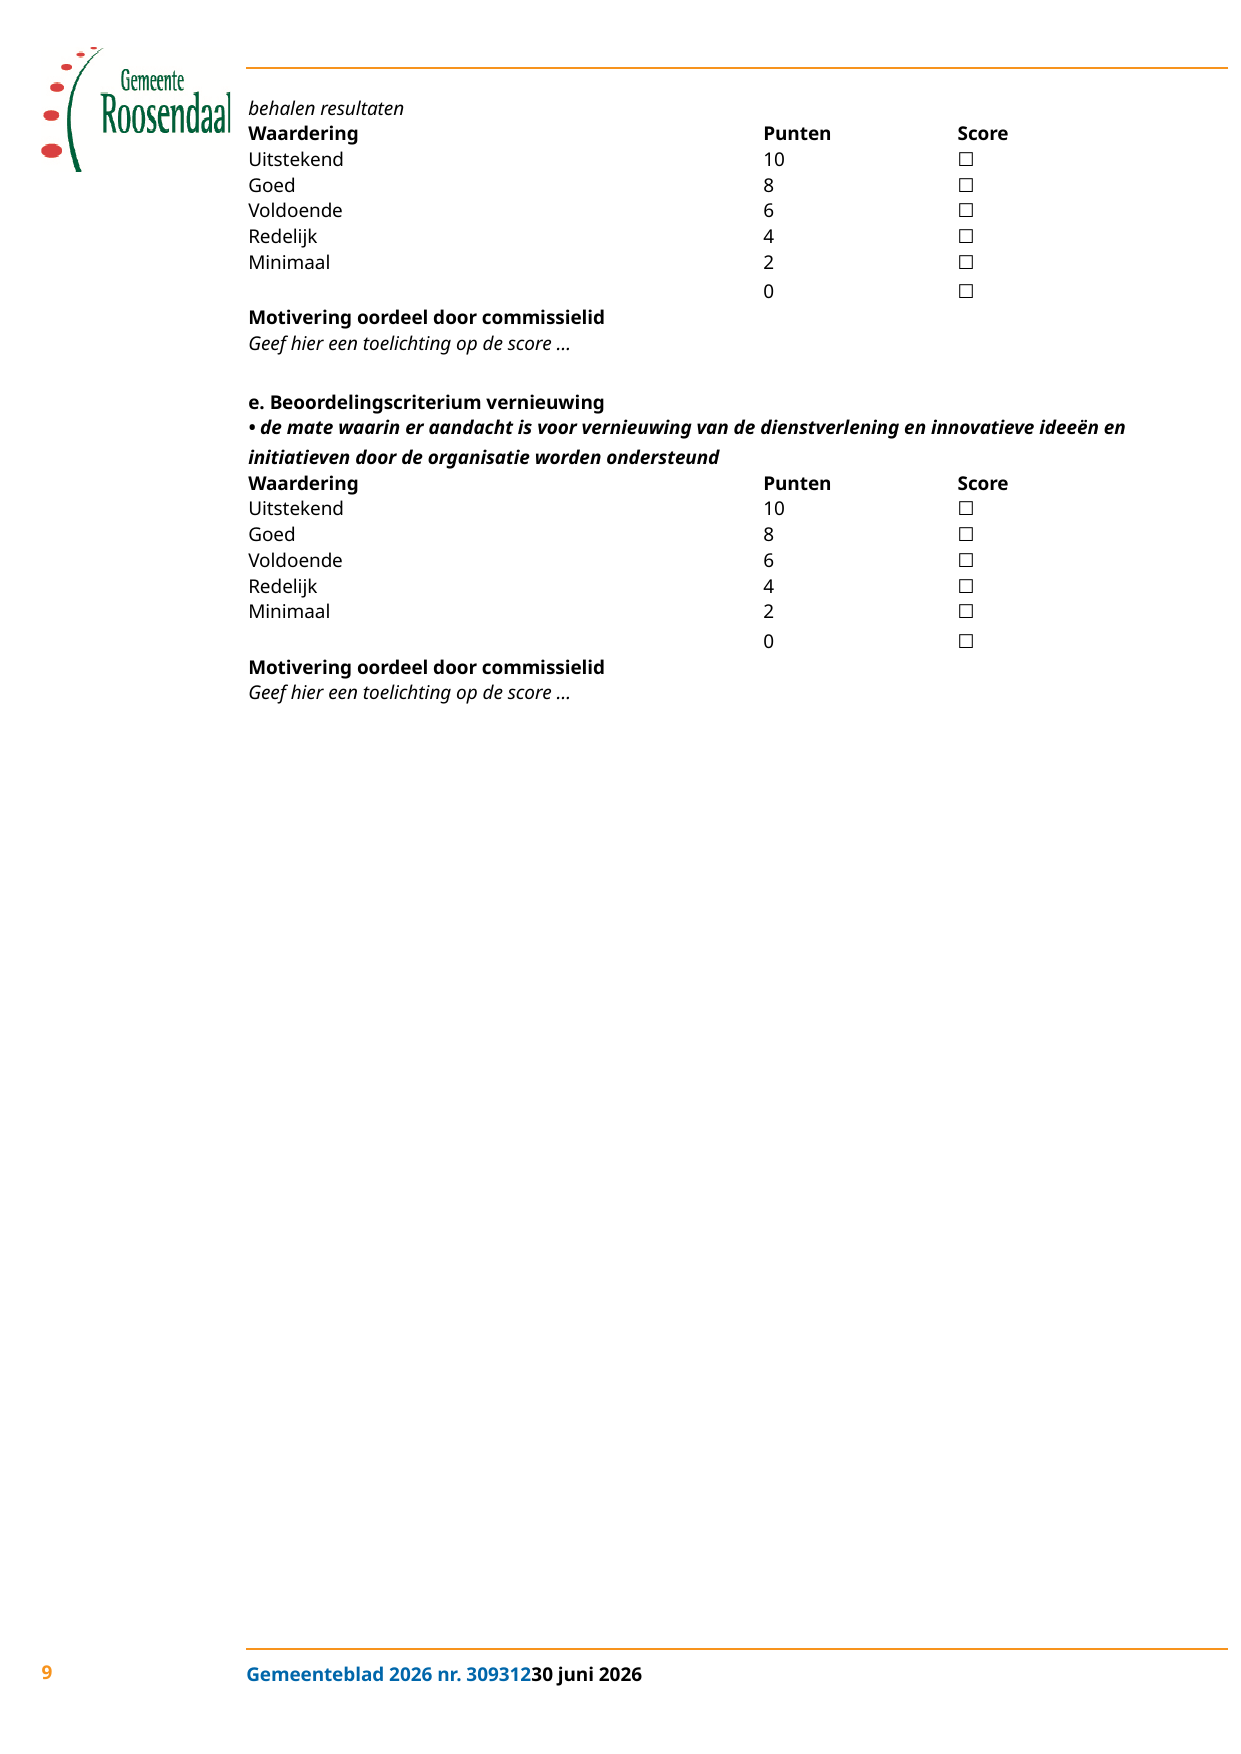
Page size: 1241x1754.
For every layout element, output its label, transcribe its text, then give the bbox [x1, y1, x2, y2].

table_cell Geef hier een toelichting op de score … [248, 330, 1152, 356]
table_cell Waardering [248, 470, 763, 496]
table_cell Uitstekend [248, 146, 763, 172]
table_cell ☐ [958, 521, 1152, 547]
table_cell Waardering [248, 121, 763, 146]
table_cell Geef hier een toelichting op de score … [248, 680, 1152, 705]
table_cell ☐ [958, 198, 1152, 223]
picture [41, 47, 231, 172]
table_cell Minimaal [248, 249, 763, 304]
table_cell ☐ [958, 146, 1152, 172]
table_cell 6 [763, 198, 957, 223]
table_cell 4 [763, 573, 957, 598]
table_cell ☐ [958, 496, 1152, 521]
table_cell Punten [763, 470, 957, 496]
table_cell 10 [763, 496, 957, 521]
table_cell Goed [248, 172, 763, 198]
table_header e. Beoordelingscriterium vernieuwing [248, 389, 1152, 414]
table_cell 10 [763, 146, 957, 172]
table_cell ☐ ☐ [958, 599, 1152, 654]
table_cell Redelijk [248, 573, 763, 598]
table_cell Motivering oordeel door commissielid [248, 654, 1152, 679]
table_cell ☐ ☐ [958, 249, 1152, 304]
table_cell ☐ [958, 573, 1152, 598]
table_cell Voldoende [248, 547, 763, 573]
table_cell Score [958, 470, 1152, 496]
table_cell Uitstekend [248, 496, 763, 521]
table_cell 8 [763, 521, 957, 547]
table_cell 8 [763, 172, 957, 198]
table_cell Goed [248, 521, 763, 547]
table_cell Redelijk [248, 224, 763, 249]
table_cell Score [958, 121, 1152, 146]
table_cell Motivering oordeel door commissielid [248, 305, 1152, 330]
table_cell 2 0 [763, 599, 957, 654]
table_cell Punten [763, 121, 957, 146]
table_cell Minimaal [248, 599, 763, 654]
table_cell behalen resultaten [248, 95, 1152, 121]
table_cell 6 [763, 547, 957, 573]
table_cell • de mate waarin er aandacht is voor vernieuwing van de dienstverlening en innovatieve ideeën en initiatieven door de organisatie worden ondersteund [248, 415, 1152, 470]
table_cell ☐ [958, 547, 1152, 573]
table_cell Voldoende [248, 198, 763, 223]
table_cell 4 [763, 224, 957, 249]
table_cell ☐ [958, 172, 1152, 198]
table_cell 2 0 [763, 249, 957, 304]
table_cell ☐ [958, 224, 1152, 249]
